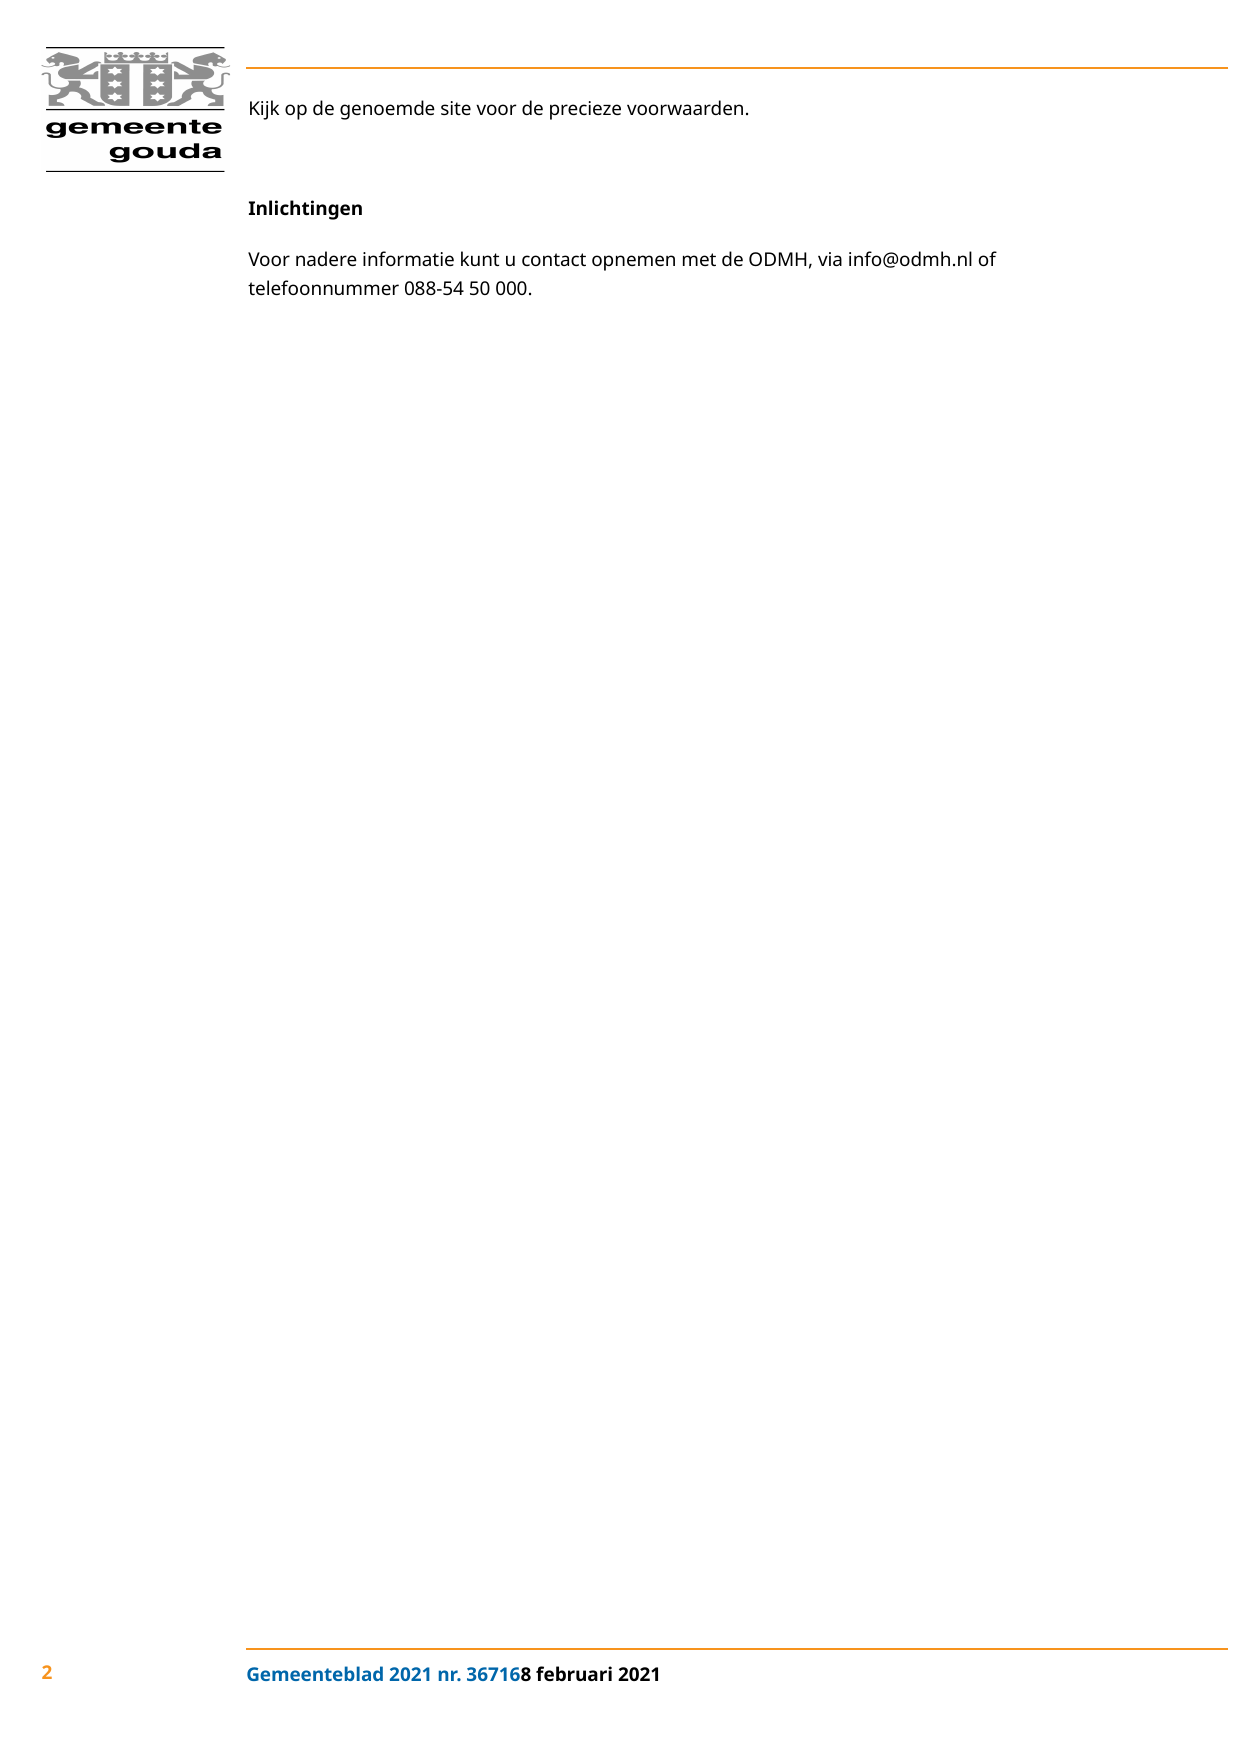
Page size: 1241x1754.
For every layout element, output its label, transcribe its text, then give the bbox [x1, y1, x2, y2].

text Kijk op de genoemde site voor de precieze voorwaarden. [248, 95, 1152, 121]
picture [41, 47, 231, 172]
text Voor nadere informatie kunt u contact opnemen met de ODMH, via info@odmh.nl of telefoonnummer 088-54 50 000. [248, 246, 1152, 301]
text Inlichtingen [248, 196, 1152, 221]
